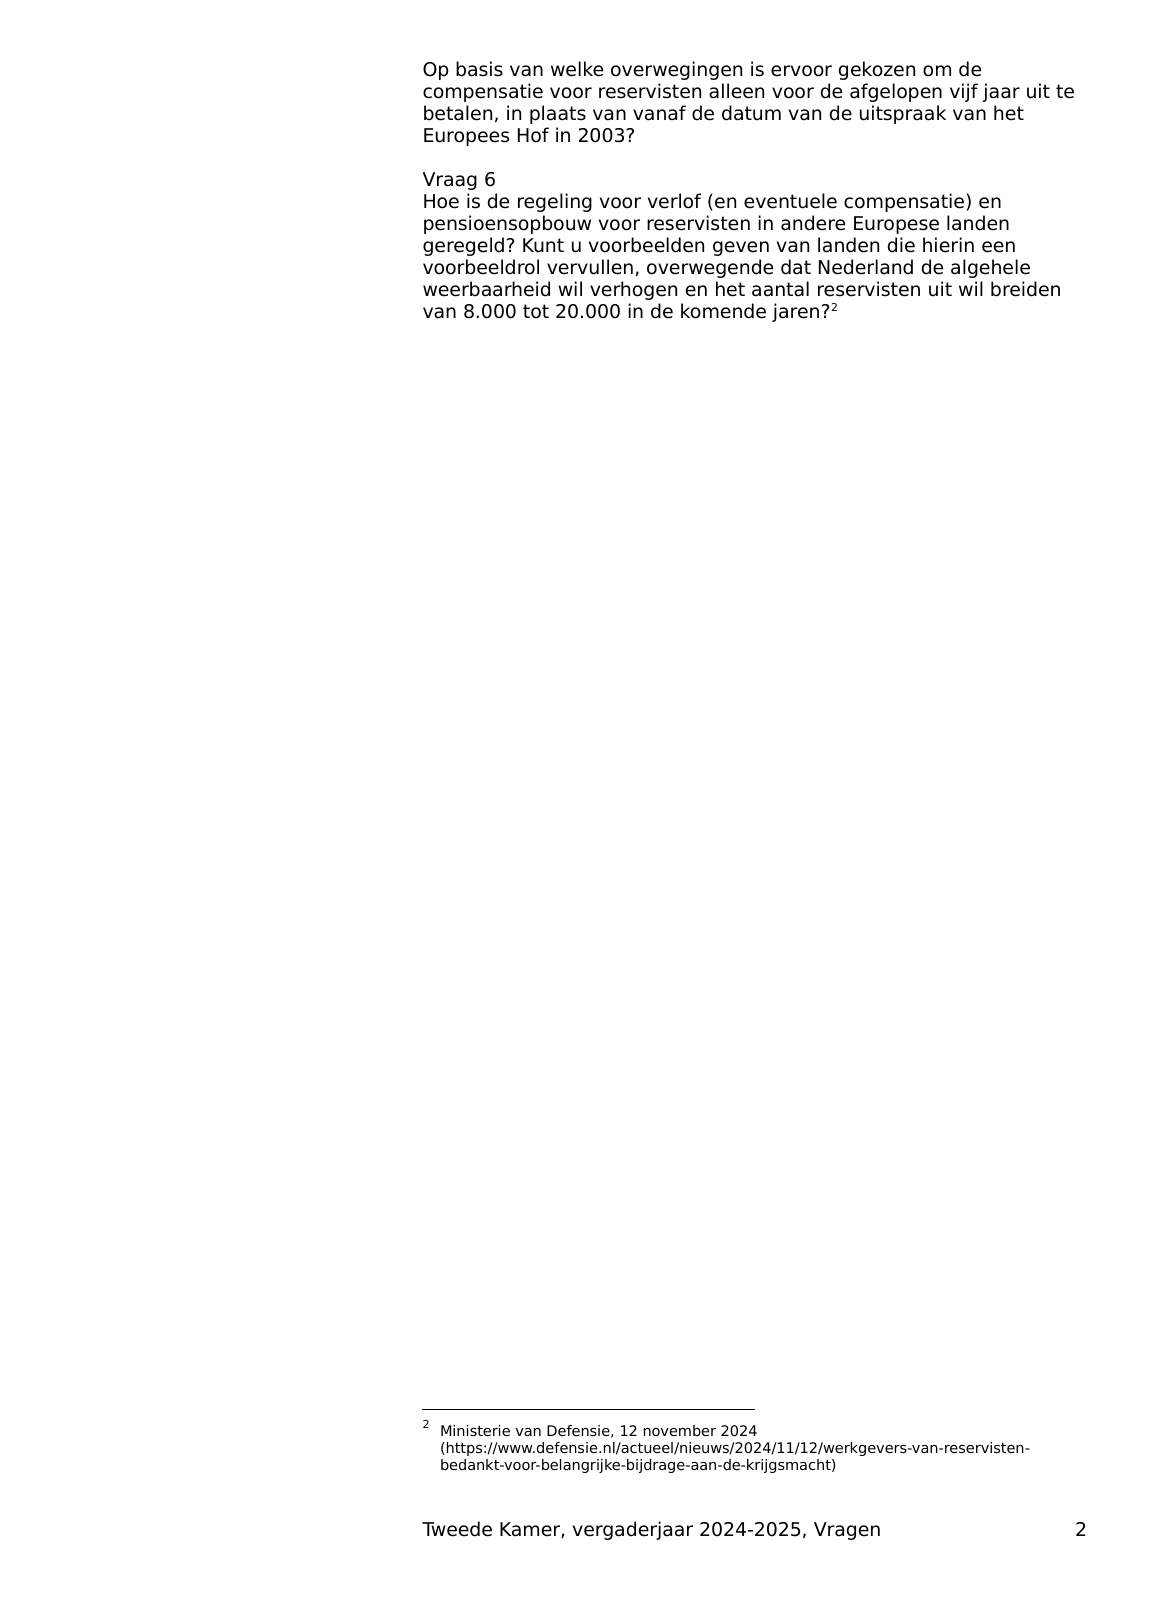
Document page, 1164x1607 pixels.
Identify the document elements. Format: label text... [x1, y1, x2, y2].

text Hoe is de regeling voor verlof (en eventuele compensatie) en pensioensopbouw voor reservisten in andere Europese landen geregeld? Kunt u voorbeelden geven van landen die hierin een voorbeeldrol vervullen, overwegende dat Nederland de algehele weerbaarheid wil verhogen en het aantal reservisten uit wil breiden van 8.000 tot 20.000 in de komende jaren? [422, 191, 1087, 323]
text Op basis van welke overwegingen is ervoor gekozen om de compensatie voor reservisten alleen voor de afgelopen vijf jaar uit te betalen, in plaats van vanaf de datum van de uitspraak van het Europees Hof in 2003? [422, 59, 1087, 147]
text Vraag 6 [422, 169, 1087, 191]
text Ministerie van Defensie, 12 november 2024 (https://www.defensie.nl/actueel/nieuws/2024/11/12/werkgevers-van-reservisten-bedankt-voor-belangrijke-bijdrage-aan-de-krijgsmacht) [422, 1418, 1087, 1474]
